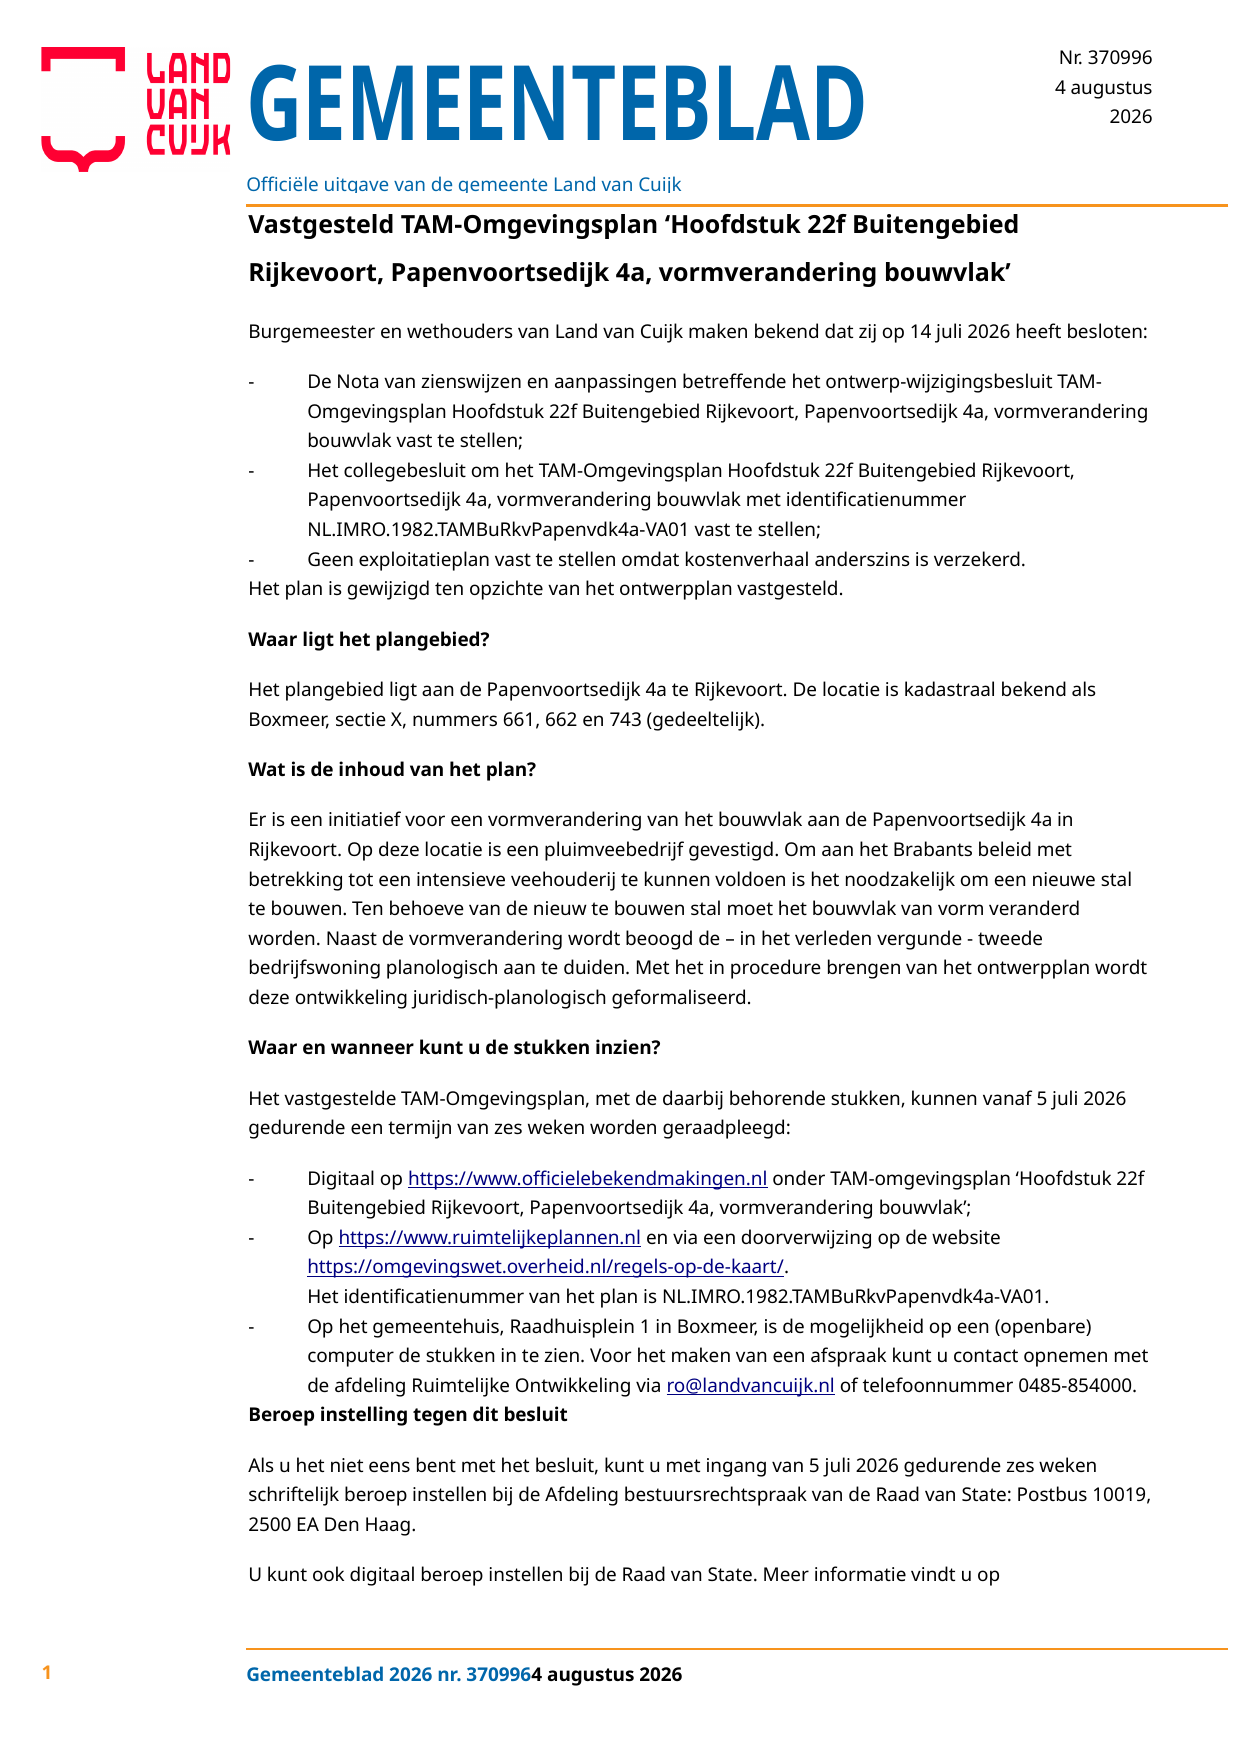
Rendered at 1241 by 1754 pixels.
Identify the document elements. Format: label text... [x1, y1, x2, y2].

text Vastgesteld TAM-Omgevingsplan ‘Hoofdstuk 22f Buitengebied Rijkevoort, Papenvoortsedijk 4a, vormverandering bouwvlak’ [248, 207, 1152, 288]
text Als u het niet eens bent met het besluit, kunt u met ingang van 5 juli 2026 gedurende zes weken schriftelijk beroep instellen bij de Afdeling bestuursrechtspraak van de Raad van State: Postbus 10019, 2500 EA Den Haag. [248, 1452, 1152, 1537]
list Op https://www.ruimtelijkeplannen.nl en via een doorverwijzing op de website https://omgevingswet.overheid.nl/regels-op-de-kaart/. [248, 1224, 1152, 1279]
text Burgemeester en wethouders van Land van Cuijk maken bekend dat zij op 14 juli 2026 heeft besloten: [248, 318, 1152, 344]
text Het plangebied ligt aan de Papenvoortsedijk 4a te Rijkevoort. De locatie is kadastraal bekend als Boxmeer, sectie X, nummers 661, 662 en 743 (gedeeltelijk). [248, 676, 1152, 732]
text Waar en wanneer kunt u de stukken inzien? [248, 1034, 1152, 1060]
list Geen exploitatieplan vast te stellen omdat kostenverhaal anderszins is verzekerd. [248, 546, 1152, 572]
text Beroep instelling tegen dit besluit [248, 1402, 1152, 1427]
text Het plan is gewijzigd ten opzichte van het ontwerpplan vastgesteld. [248, 575, 1152, 601]
text Wat is de inhoud van het plan? [248, 756, 1152, 782]
text U kunt ook digitaal beroep instellen bij de Raad van State. Meer informatie vindt u op [248, 1562, 1152, 1587]
text Het vastgestelde TAM-Omgevingsplan, met de daarbij behorende stukken, kunnen vanaf 5 juli 2026 gedurende een termijn van zes weken worden geraadpleegd: [248, 1085, 1152, 1140]
text Er is een initiatief voor een vormverandering van het bouwvlak aan de Papenvoortsedijk 4a in Rijkevoort. Op deze locatie is een pluimveebedrijf gevestigd. Om aan het Brabants beleid met betrekking tot een intensieve veehouderij te kunnen voldoen is het noodzakelijk om een nieuwe stal te bouwen. Ten behoeve van de nieuw te bouwen stal moet het bouwvlak van vorm veranderd worden. Naast de vormverandering wordt beoogd de – in het verleden vergunde - tweede bedrijfswoning planologisch aan te duiden. Met het in procedure brengen van het ontwerpplan wordt deze ontwikkeling juridisch-planologisch geformaliseerd. [248, 807, 1152, 1010]
list Digitaal op https://www.officielebekendmakingen.nl onder TAM-omgevingsplan ‘Hoofdstuk 22f Buitengebied Rijkevoort, Papenvoortsedijk 4a, vormverandering bouwvlak’; [248, 1165, 1152, 1220]
picture [41, 47, 231, 172]
list Op het gemeentehuis, Raadhuisplein 1 in Boxmeer, is de mogelijkheid op een (openbare) computer de stukken in te zien. Voor het maken van een afspraak kunt u contact opnemen met de afdeling Ruimtelijke Ontwikkeling via ro@landvancuijk.nl of telefoonnummer 0485-854000. [248, 1313, 1152, 1398]
list De Nota van zienswijzen en aanpassingen betreffende het ontwerp-wijzigingsbesluit TAM-Omgevingsplan Hoofdstuk 22f Buitengebied Rijkevoort, Papenvoortsedijk 4a, vormverandering bouwvlak vast te stellen; [248, 368, 1152, 453]
list Het identificatienummer van het plan is NL.IMRO.1982.TAMBuRkvPapenvdk4a-VA01. [248, 1283, 1152, 1309]
text Waar ligt het plangebied? [248, 626, 1152, 652]
list Het collegebesluit om het TAM-Omgevingsplan Hoofdstuk 22f Buitengebied Rijkevoort, Papenvoortsedijk 4a, vormverandering bouwvlak met identificatienummer NL.IMRO.1982.TAMBuRkvPapenvdk4a-VA01 vast te stellen; [248, 457, 1152, 542]
